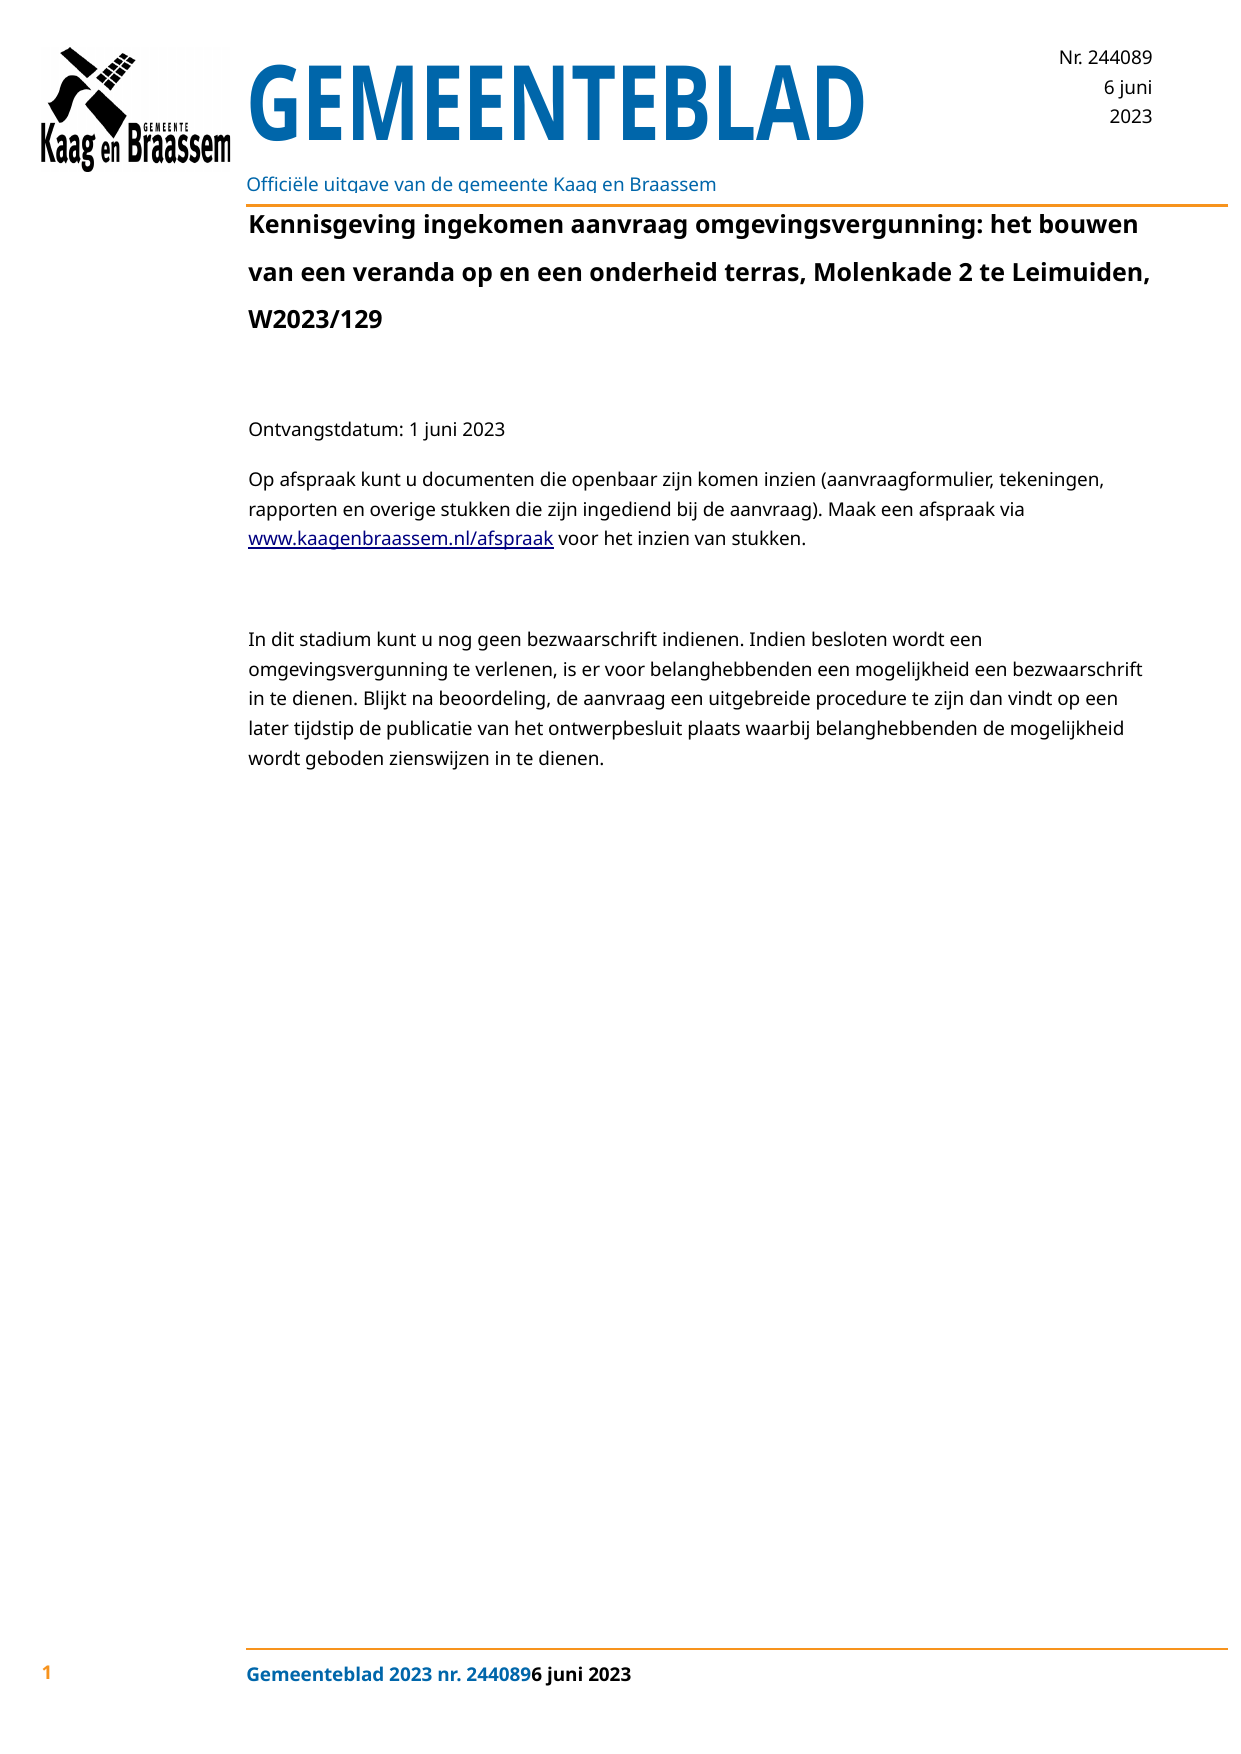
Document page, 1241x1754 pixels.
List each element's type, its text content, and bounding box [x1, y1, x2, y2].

text Op afspraak kunt u documenten die openbaar zijn komen inzien (aanvraagformulier, tekeningen, rapporten en overige stukken die zijn ingediend bij de aanvraag). Maak een afspraak via www.kaagenbraassem.nl/afspraak voor het inzien van stukken. [248, 466, 1152, 551]
text Ontvangstdatum: 1 juni 2023 [248, 416, 1152, 442]
text Kennisgeving ingekomen aanvraag omgevingsvergunning: het bouwen van een veranda op en een onderheid terras, Molenkade 2 te Leimuiden, W2023/129 [248, 207, 1152, 336]
picture [41, 47, 231, 172]
text In dit stadium kunt u nog geen bezwaarschrift indienen. Indien besloten wordt een omgevingsvergunning te verlenen, is er voor belanghebbenden een mogelijkheid een bezwaarschrift in te dienen. Blijkt na beoordeling, de aanvraag een uitgebreide procedure te zijn dan vindt op een later tijdstip de publicatie van het ontwerpbesluit plaats waarbij belanghebbenden de mogelijkheid wordt geboden zienswijzen in te dienen. [248, 626, 1152, 770]
